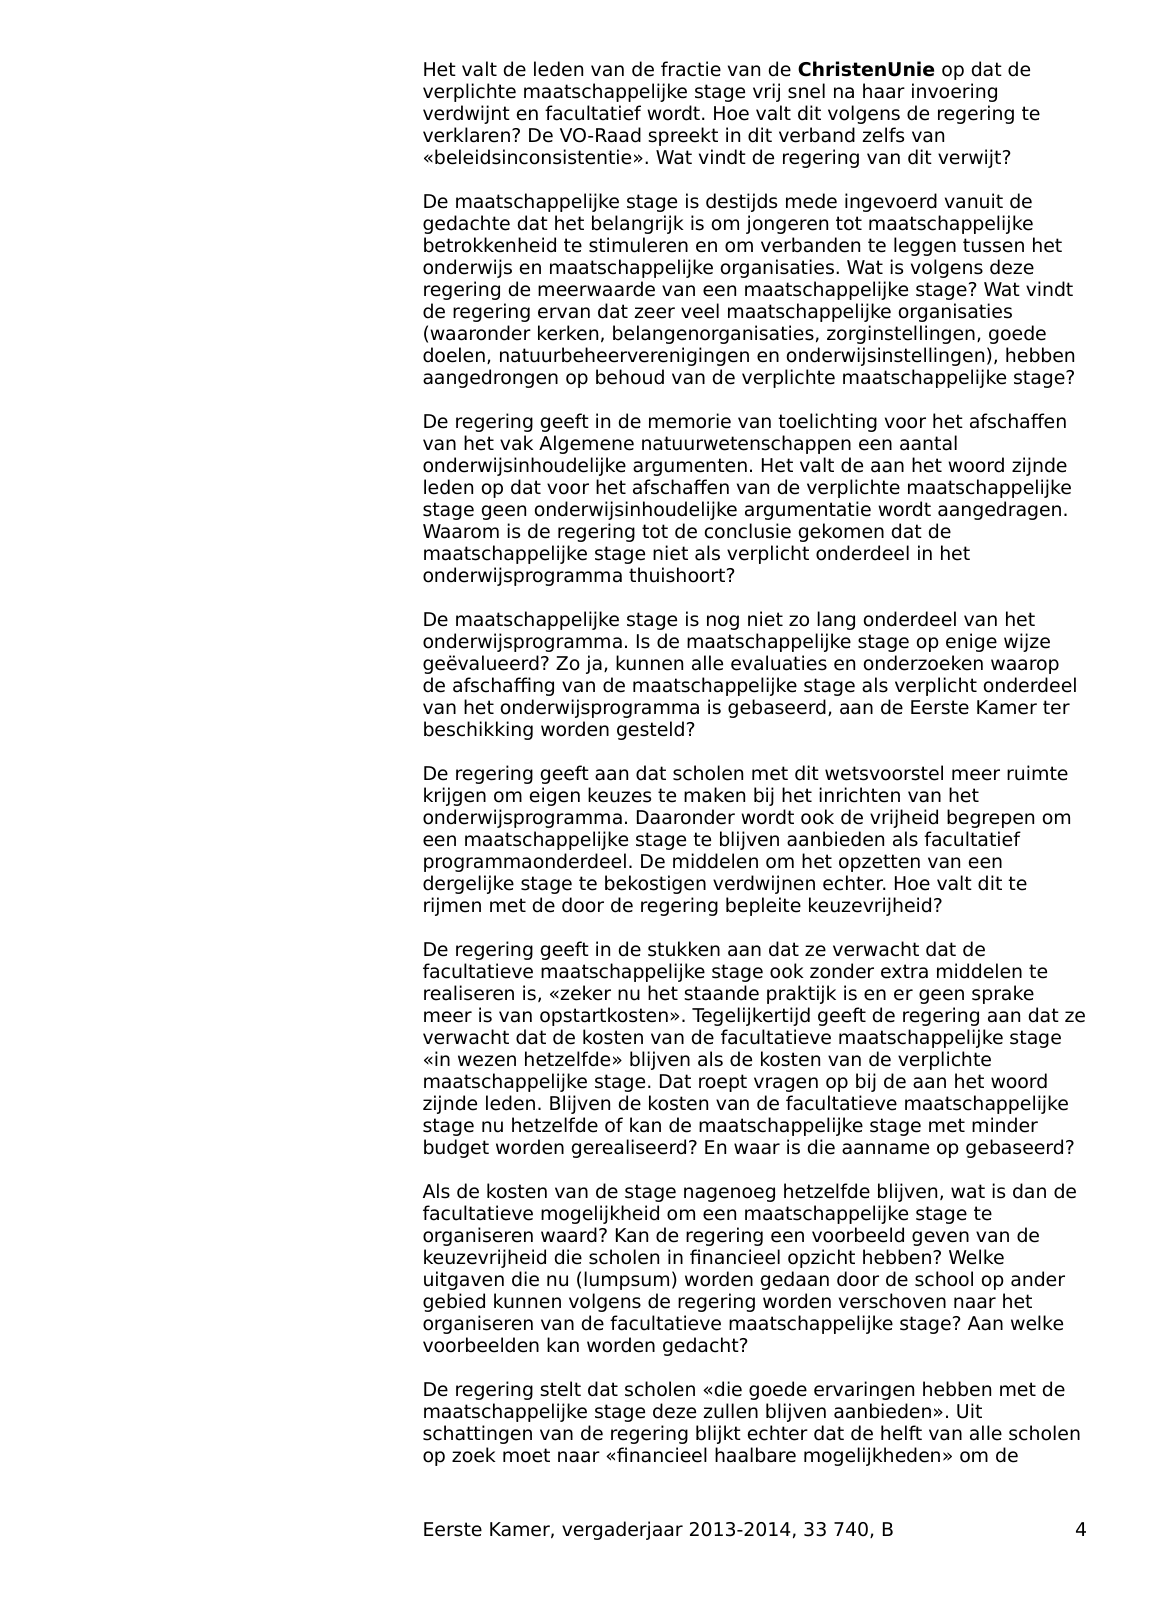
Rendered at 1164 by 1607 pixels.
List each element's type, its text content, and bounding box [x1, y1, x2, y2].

text De regering stelt dat scholen «die goede ervaringen hebben met de maatschappelijke stage deze zullen blijven aanbieden». Uit schattingen van de regering blijkt echter dat de helft van alle scholen op zoek moet naar «financieel haalbare mogelijkheden» om de [422, 1379, 1087, 1467]
text De regering geeft aan dat scholen met dit wetsvoorstel meer ruimte krijgen om eigen keuzes te maken bij het inrichten van het onderwijsprogramma. Daaronder wordt ook de vrijheid begrepen om een maatschappelijke stage te blijven aanbieden als facultatief programmaonderdeel. De middelen om het opzetten van een dergelijke stage te bekostigen verdwijnen echter. Hoe valt dit te rijmen met de door de regering bepleite keuzevrijheid? [422, 763, 1087, 917]
text De maatschappelijke stage is nog niet zo lang onderdeel van het onderwijsprogramma. Is de maatschappelijke stage op enige wijze geëvalueerd? Zo ja, kunnen alle evaluaties en onderzoeken waarop de afschaffing van de maatschappelijke stage als verplicht onderdeel van het onderwijsprogramma is gebaseerd, aan de Eerste Kamer ter beschikking worden gesteld? [422, 609, 1087, 741]
text Als de kosten van de stage nagenoeg hetzelfde blijven, wat is dan de facultatieve mogelijkheid om een maatschappelijke stage te organiseren waard? Kan de regering een voorbeeld geven van de keuzevrijheid die scholen in financieel opzicht hebben? Welke uitgaven die nu (lumpsum) worden gedaan door de school op ander gebied kunnen volgens de regering worden verschoven naar het organiseren van de facultatieve maatschappelijke stage? Aan welke voorbeelden kan worden gedacht? [422, 1181, 1087, 1357]
text De regering geeft in de stukken aan dat ze verwacht dat de facultatieve maatschappelijke stage ook zonder extra middelen te realiseren is, «zeker nu het staande praktijk is en er geen sprake meer is van opstartkosten». Tegelijkertijd geeft de regering aan dat ze verwacht dat de kosten van de facultatieve maatschappelijke stage «in wezen hetzelfde» blijven als de kosten van de verplichte maatschappelijke stage. Dat roept vragen op bij de aan het woord zijnde leden. Blijven de kosten van de facultatieve maatschappelijke stage nu hetzelfde of kan de maatschappelijke stage met minder budget worden gerealiseerd? En waar is die aanname op gebaseerd? [422, 939, 1087, 1159]
text De maatschappelijke stage is destijds mede ingevoerd vanuit de gedachte dat het belangrijk is om jongeren tot maatschappelijke betrokkenheid te stimuleren en om verbanden te leggen tussen het onderwijs en maatschappelijke organisaties. Wat is volgens deze regering de meerwaarde van een maatschappelijke stage? Wat vindt de regering ervan dat zeer veel maatschappelijke organisaties (waaronder kerken, belangenorganisaties, zorginstellingen, goede doelen, natuurbeheerverenigingen en onderwijsinstellingen), hebben aangedrongen op behoud van de verplichte maatschappelijke stage? [422, 191, 1087, 389]
text Het valt de leden van de fractie van de ChristenUnie op dat de verplichte maatschappelijke stage vrij snel na haar invoering verdwijnt en facultatief wordt. Hoe valt dit volgens de regering te verklaren? De VO-Raad spreekt in dit verband zelfs van «beleidsinconsistentie». Wat vindt de regering van dit verwijt? [422, 59, 1087, 169]
text De regering geeft in de memorie van toelichting voor het afschaffen van het vak Algemene natuurwetenschappen een aantal onderwijsinhoudelijke argumenten. Het valt de aan het woord zijnde leden op dat voor het afschaffen van de verplichte maatschappelijke stage geen onderwijsinhoudelijke argumentatie wordt aangedragen. Waarom is de regering tot de conclusie gekomen dat de maatschappelijke stage niet als verplicht onderdeel in het onderwijsprogramma thuishoort? [422, 411, 1087, 587]
